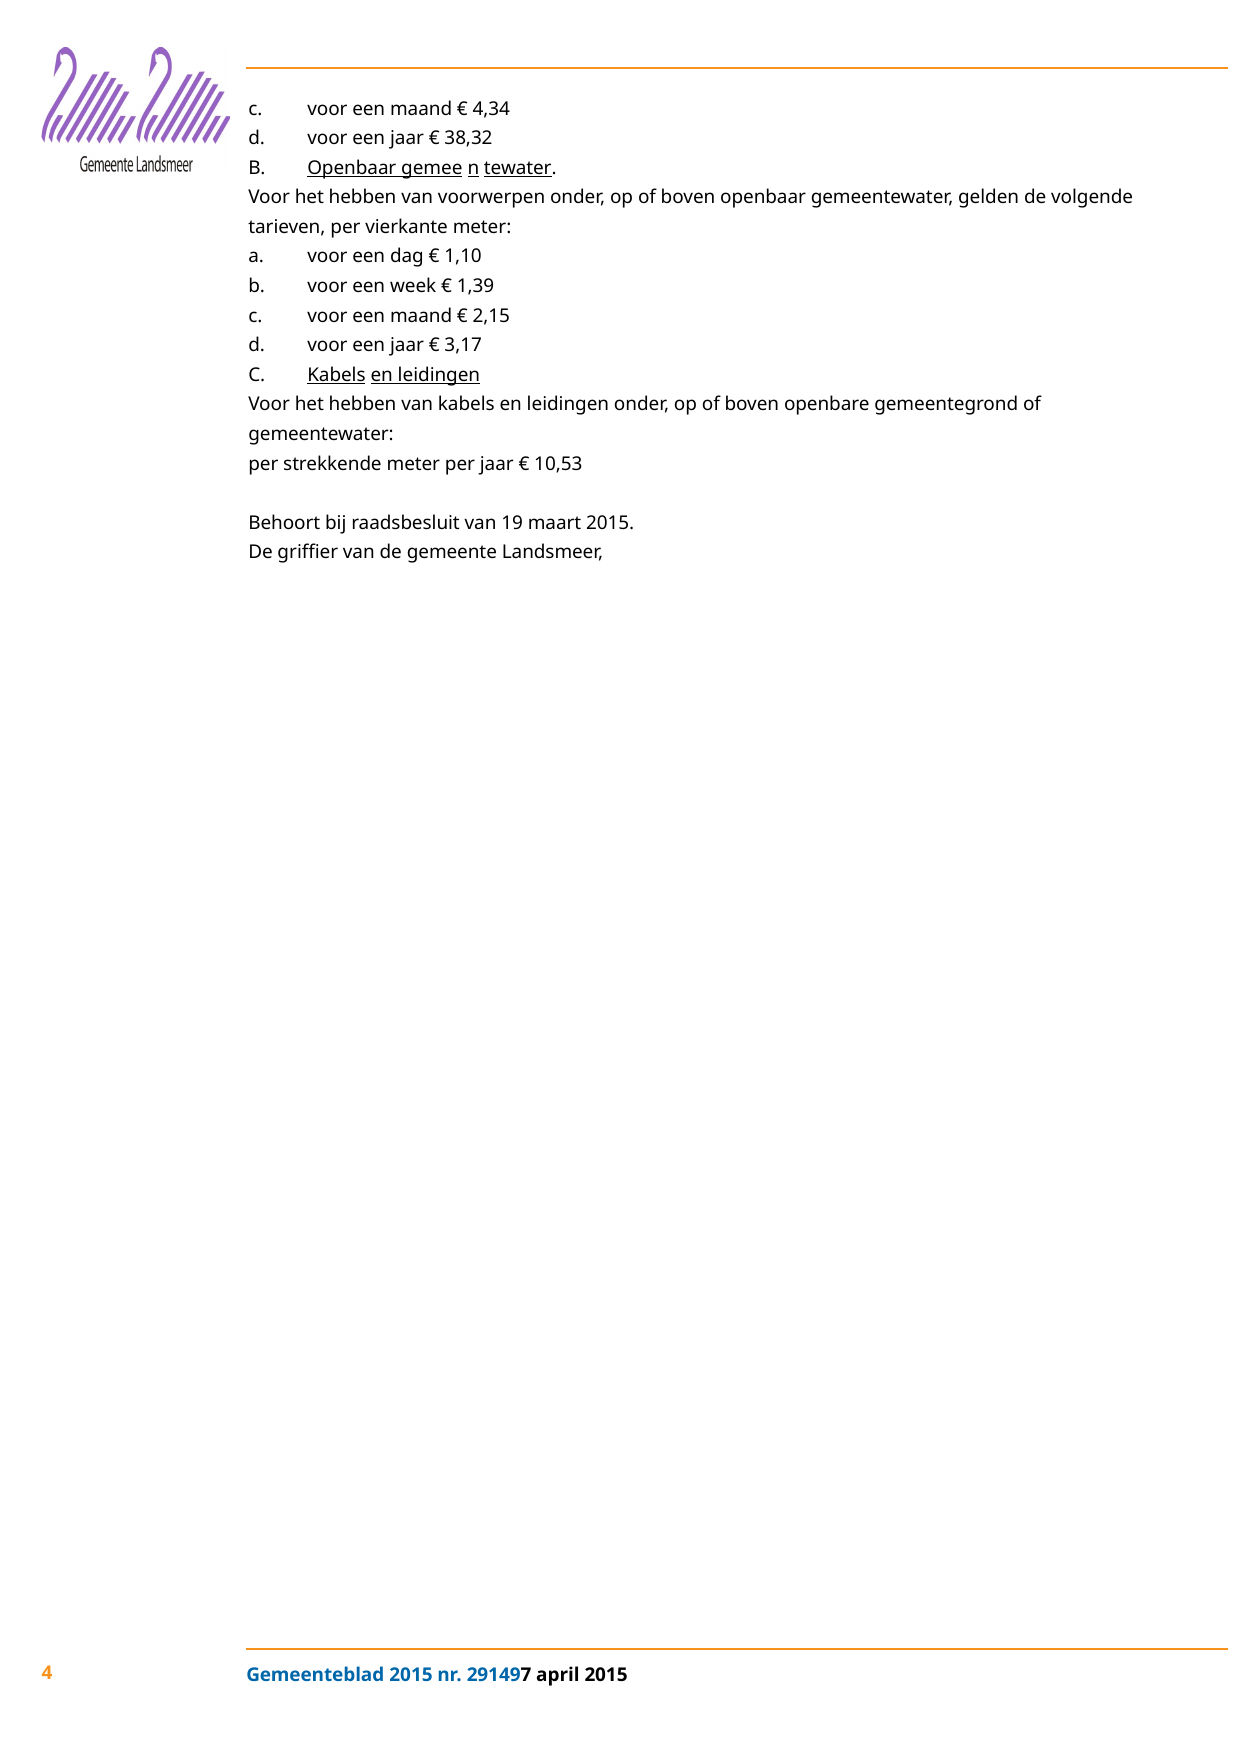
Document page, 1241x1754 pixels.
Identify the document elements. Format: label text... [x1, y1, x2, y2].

list voor een jaar € 3,17 [248, 331, 1152, 357]
list Openbaar gemee n tewater. [248, 154, 1152, 180]
picture [41, 47, 231, 172]
text per strekkende meter per jaar € 10,53 [248, 450, 1152, 476]
list voor een week € 1,39 [248, 272, 1152, 298]
list voor een dag € 1,10 [248, 243, 1152, 268]
list voor een maand € 2,15 [248, 302, 1152, 328]
list Kabels en leidingen [248, 361, 1152, 387]
text Behoort bij raadsbesluit van 19 maart 2015. [248, 509, 1152, 535]
text Voor het hebben van voorwerpen onder, op of boven openbaar gemeentewater, gelden de volgende tarieven, per vierkante meter: [248, 183, 1152, 239]
text Voor het hebben van kabels en leidingen onder, op of boven openbare gemeentegrond of gemeentewater: [248, 391, 1152, 446]
list voor een maand € 4,34 [248, 95, 1152, 121]
text De griffier van de gemeente Landsmeer, [248, 538, 1152, 564]
list voor een jaar € 38,32 [248, 124, 1152, 150]
